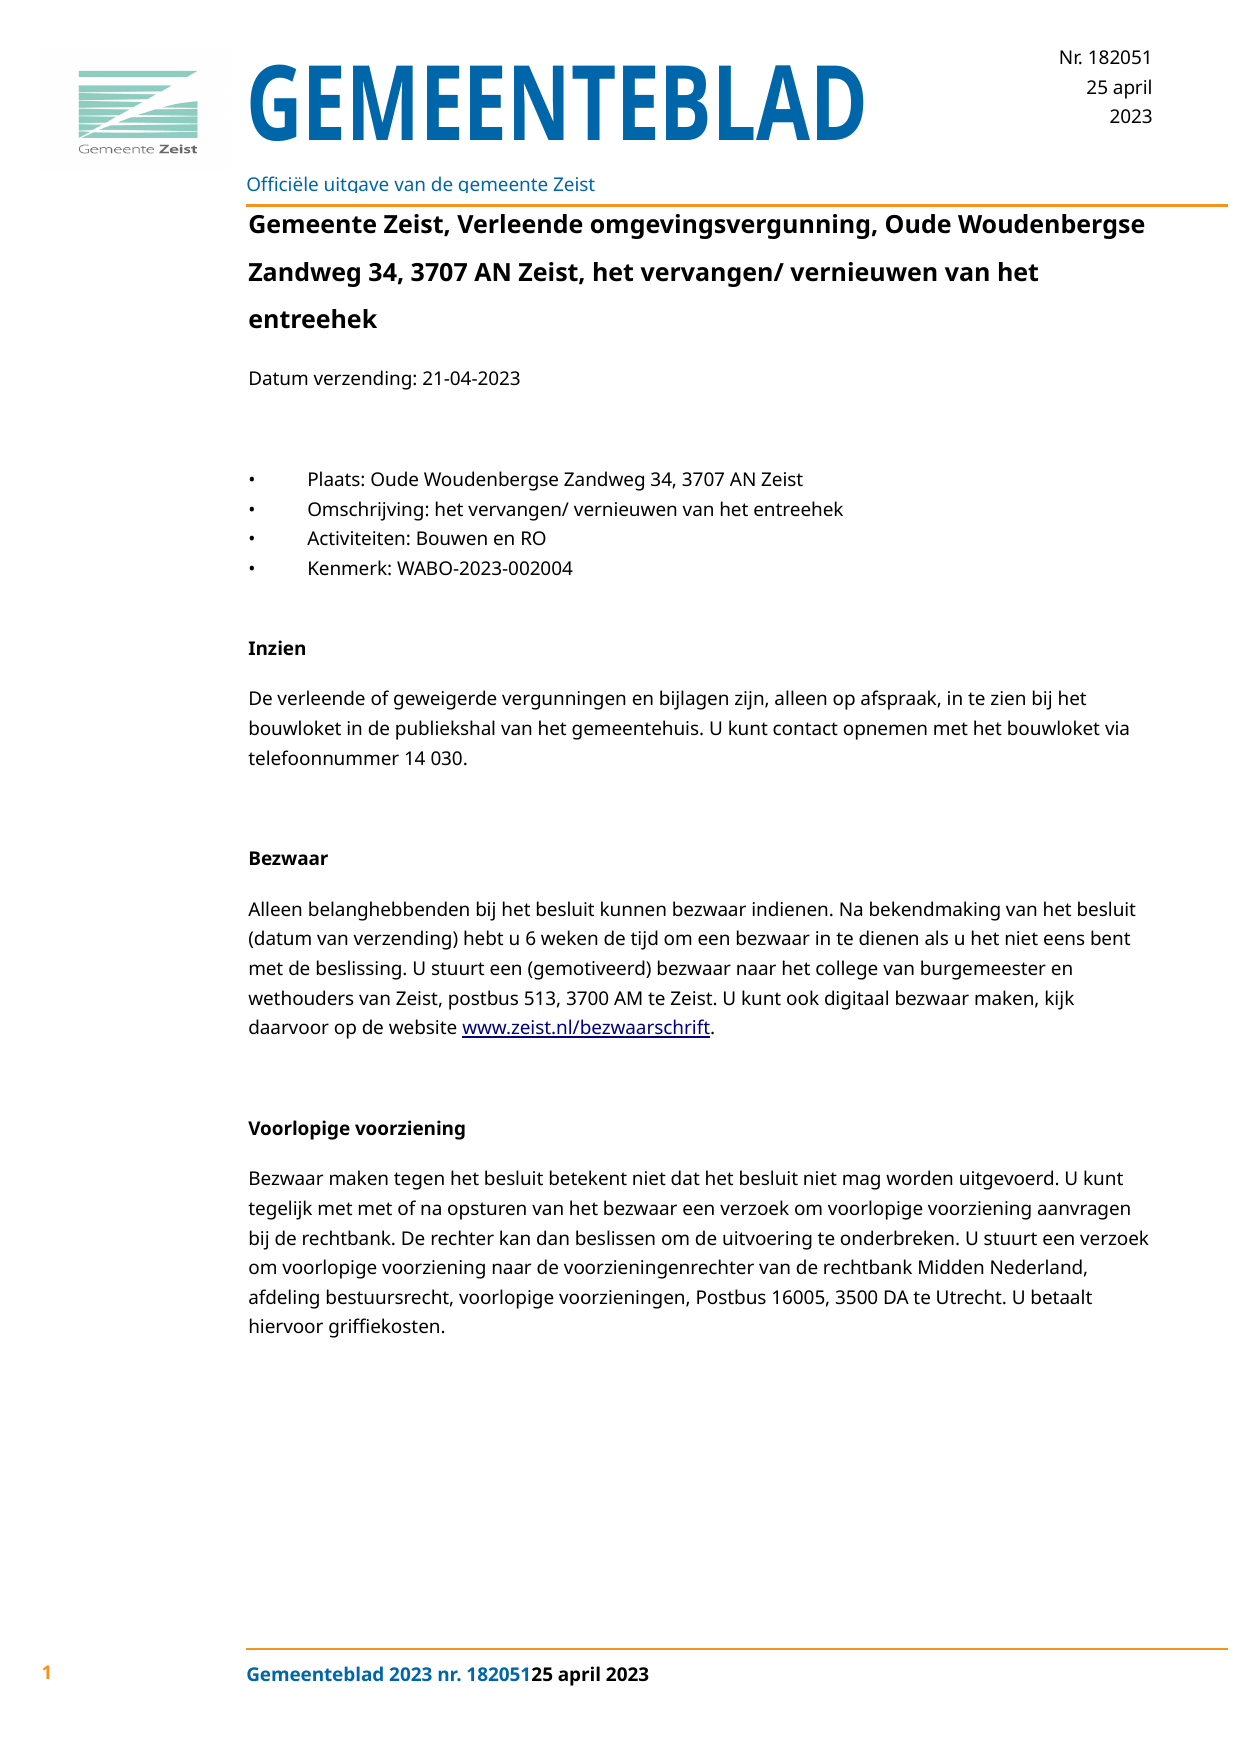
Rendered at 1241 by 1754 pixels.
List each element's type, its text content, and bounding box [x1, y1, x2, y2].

text Inzien [248, 635, 1152, 661]
list Omschrijving: het vervangen/ vernieuwen van het entreehek [248, 496, 1152, 522]
text Alleen belanghebbenden bij het besluit kunnen bezwaar indienen. Na bekendmaking van het besluit (datum van verzending) hebt u 6 weken de tijd om een bezwaar in te dienen als u het niet eens bent met de beslissing. U stuurt een (gemotiveerd) bezwaar naar het college van burgemeester en wethouders van Zeist, postbus 513, 3700 AM te Zeist. U kunt ook digitaal bezwaar maken, kijk daarvoor op de website www.zeist.nl/bezwaarschrift. [248, 896, 1152, 1040]
text Gemeente Zeist, Verleende omgevingsvergunning, Oude Woudenbergse Zandweg 34, 3707 AN Zeist, het vervangen/ vernieuwen van het entreehek [248, 207, 1152, 336]
list Kenmerk: WABO-2023-002004 [248, 555, 1152, 581]
text Datum verzending: 21-04-2023 [248, 366, 1152, 391]
list Activiteiten: Bouwen en RO [248, 526, 1152, 551]
text Bezwaar maken tegen het besluit betekent niet dat het besluit niet mag worden uitgevoerd. U kunt tegelijk met met of na opsturen van het bezwaar een verzoek om voorlopige voorziening aanvragen bij de rechtbank. De rechter kan dan beslissen om de uitvoering te onderbreken. U stuurt een verzoek om voorlopige voorziening naar de voorzieningenrechter van de rechtbank Midden Nederland, afdeling bestuursrecht, voorlopige voorzieningen, Postbus 16005, 3500 DA te Utrecht. U betaalt hiervoor griffiekosten. [248, 1166, 1152, 1339]
text Bezwaar [248, 846, 1152, 871]
list Plaats: Oude Woudenbergse Zandweg 34, 3707 AN Zeist [248, 466, 1152, 492]
picture [41, 47, 231, 172]
text Voorlopige voorziening [248, 1115, 1152, 1141]
text De verleende of geweigerde vergunningen en bijlagen zijn, alleen op afspraak, in te zien bij het bouwloket in de publiekshal van het gemeentehuis. U kunt contact opnemen met het bouwloket via telefoonnummer 14 030. [248, 686, 1152, 770]
